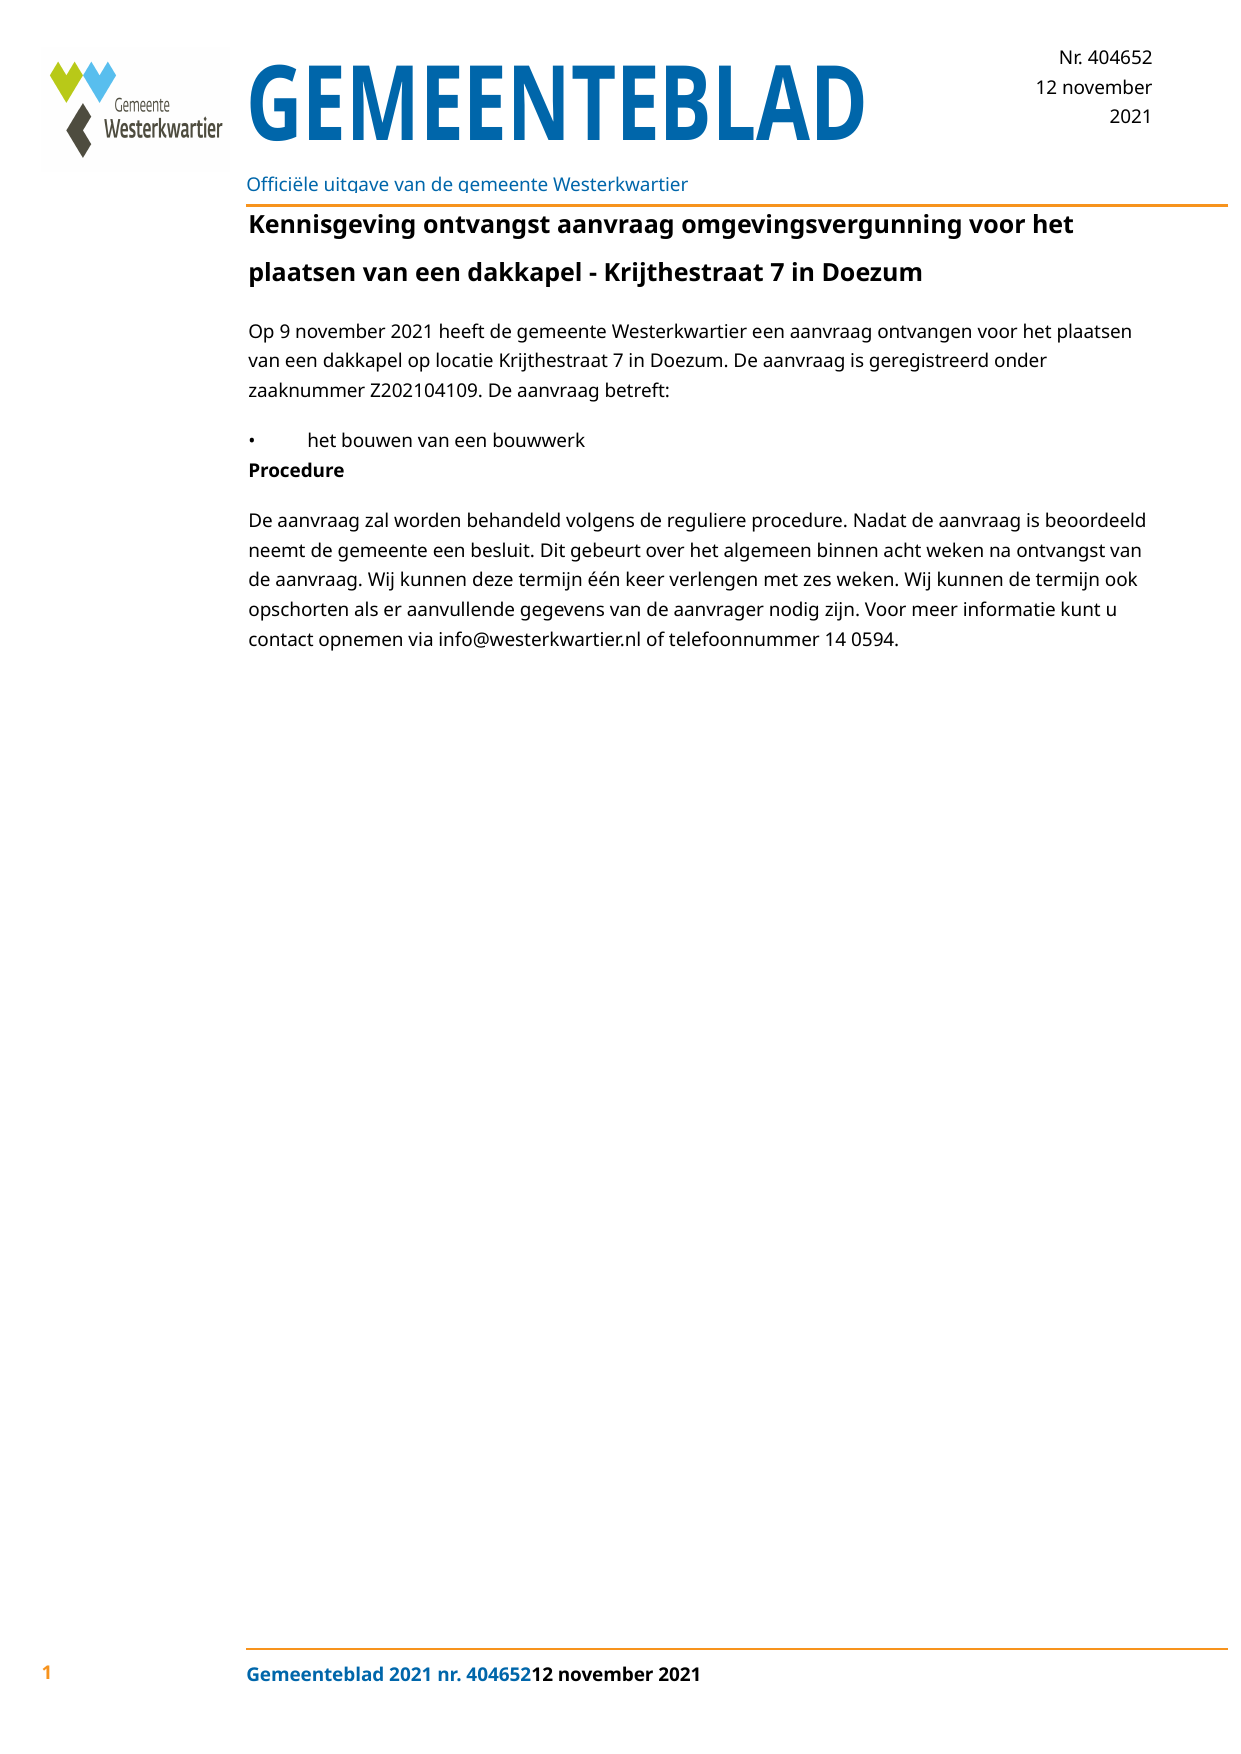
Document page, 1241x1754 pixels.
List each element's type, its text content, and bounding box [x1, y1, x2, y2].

picture [41, 47, 231, 172]
text Kennisgeving ontvangst aanvraag omgevingsvergunning voor het plaatsen van een dakkapel - Krijthestraat 7 in Doezum [248, 207, 1152, 288]
text Op 9 november 2021 heeft de gemeente Westerkwartier een aanvraag ontvangen voor het plaatsen van een dakkapel op locatie Krijthestraat 7 in Doezum. De aanvraag is geregistreerd onder zaaknummer Z202104109. De aanvraag betreft: [248, 318, 1152, 403]
list het bouwen van een bouwwerk [248, 427, 1152, 453]
text Procedure [248, 457, 1152, 483]
text De aanvraag zal worden behandeld volgens de reguliere procedure. Nadat de aanvraag is beoordeeld neemt de gemeente een besluit. Dit gebeurt over het algemeen binnen acht weken na ontvangst van de aanvraag. Wij kunnen deze termijn één keer verlengen met zes weken. Wij kunnen de termijn ook opschorten als er aanvullende gegevens van de aanvrager nodig zijn. Voor meer informatie kunt u contact opnemen via info@westerkwartier.nl of telefoonnummer 14 0594. [248, 507, 1152, 652]
